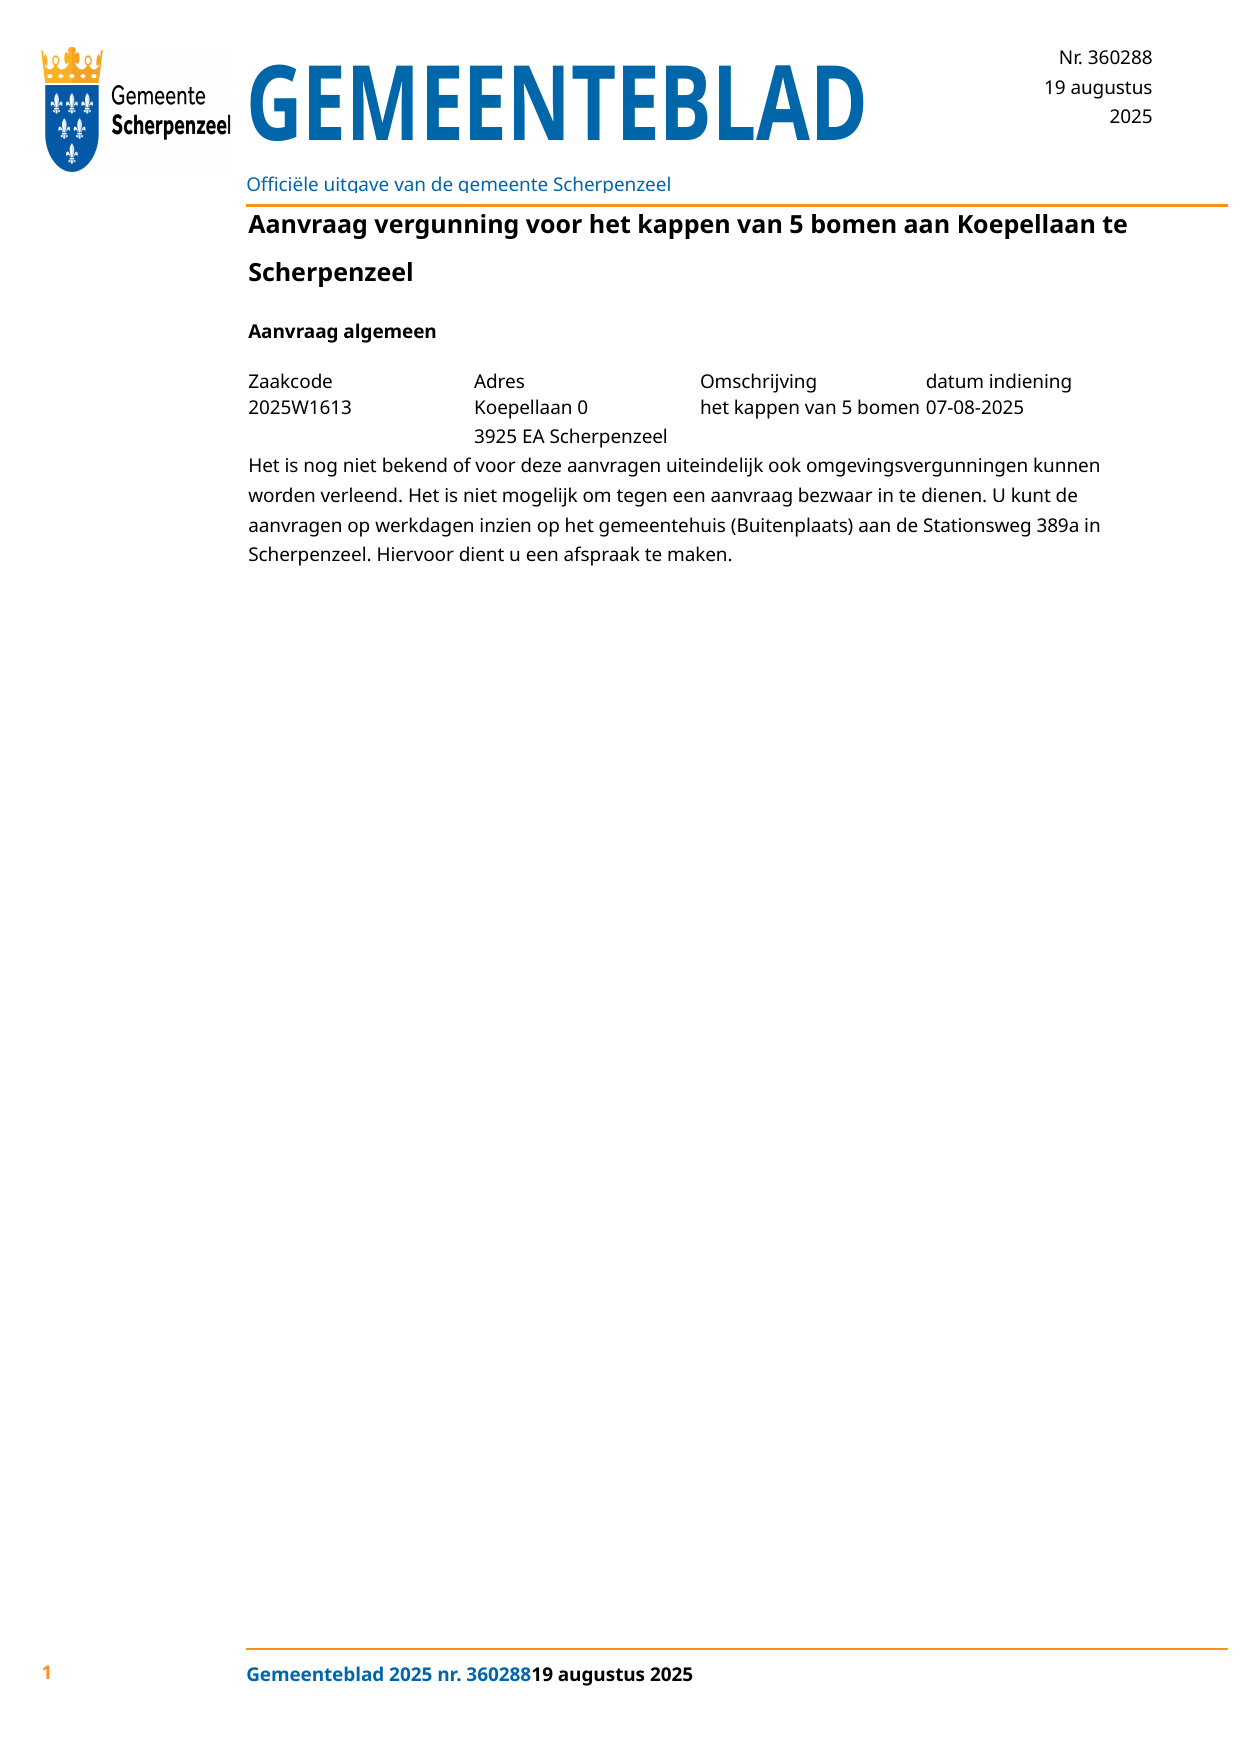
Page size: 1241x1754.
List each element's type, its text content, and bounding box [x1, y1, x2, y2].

table_cell 07-08-2025 [926, 394, 1152, 449]
table_header datum indiening [926, 369, 1152, 394]
picture [41, 47, 231, 172]
table_cell 2025W1613 [248, 394, 474, 449]
table_header Zaakcode [248, 369, 474, 394]
table_header Adres [474, 369, 700, 394]
table_cell Koepellaan 0 3925 EA Scherpenzeel [474, 394, 700, 449]
text Het is nog niet bekend of voor deze aanvragen uiteindelijk ook omgevingsvergunningen kunnen worden verleend. Het is niet mogelijk om tegen een aanvraag bezwaar in te dienen. U kunt de aanvragen op werkdagen inzien op het gemeentehuis (Buitenplaats) aan de Stationsweg 389a in Scherpenzeel. Hiervoor dient u een afspraak te maken. [248, 453, 1152, 567]
text Aanvraag vergunning voor het kappen van 5 bomen aan Koepellaan te Scherpenzeel [248, 207, 1152, 288]
table_header Omschrijving [700, 369, 926, 394]
text Aanvraag algemeen [248, 318, 1152, 344]
table_cell het kappen van 5 bomen [700, 394, 926, 449]
